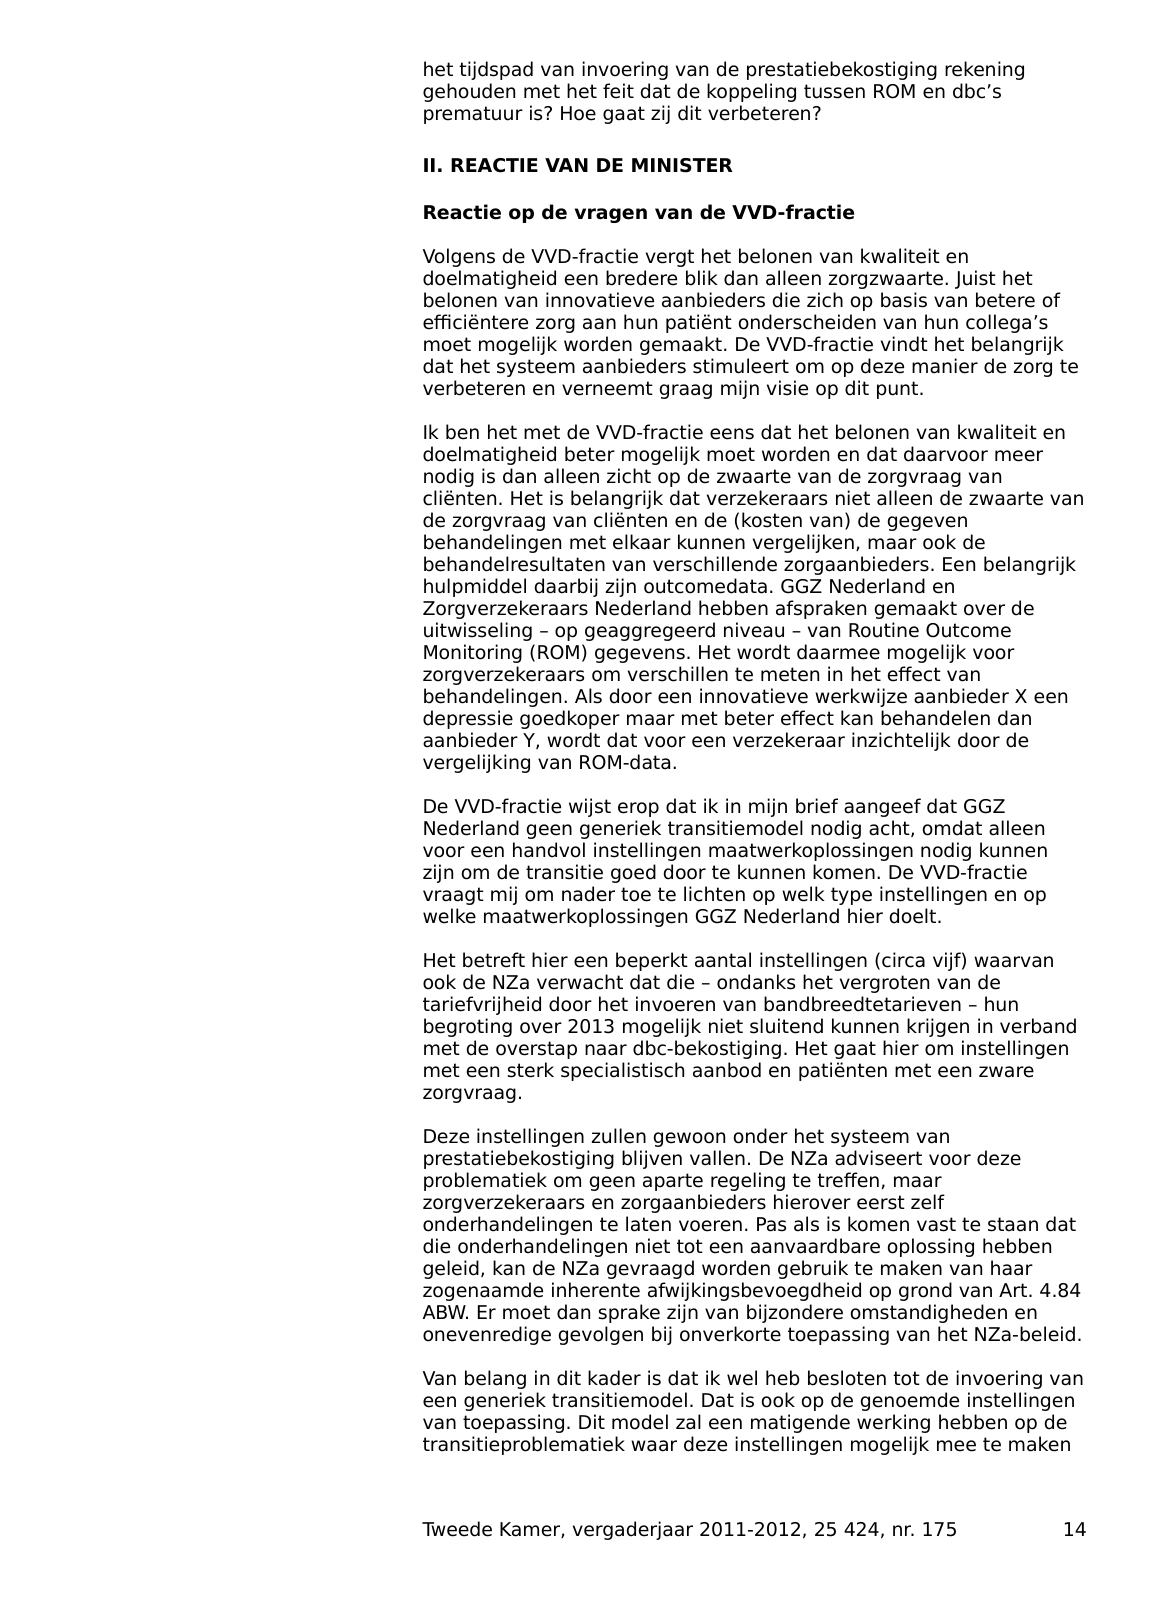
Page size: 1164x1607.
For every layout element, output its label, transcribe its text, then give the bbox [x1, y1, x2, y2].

text Volgens de VVD-fractie vergt het belonen van kwaliteit en doelmatigheid een bredere blik dan alleen zorgzwaarte. Juist het belonen van innovatieve aanbieders die zich op basis van betere of efficiëntere zorg aan hun patiënt onderscheiden van hun collega’s moet mogelijk worden gemaakt. De VVD-fractie vindt het belangrijk dat het systeem aanbieders stimuleert om op deze manier de zorg te verbeteren en verneemt graag mijn visie op dit punt. [422, 246, 1087, 400]
text Het betreft hier een beperkt aantal instellingen (circa vijf) waarvan ook de NZa verwacht dat die – ondanks het vergroten van de tariefvrijheid door het invoeren van bandbreedtetarieven – hun begroting over 2013 mogelijk niet sluitend kunnen krijgen in verband met de overstap naar dbc-bekostiging. Het gaat hier om instellingen met een sterk specialistisch aanbod en patiënten met een zware zorgvraag. [422, 950, 1087, 1104]
text Van belang in dit kader is dat ik wel heb besloten tot de invoering van een generiek transitiemodel. Dat is ook op de genoemde instellingen van toepassing. Dit model zal een matigende werking hebben op de transitieproblematiek waar deze instellingen mogelijk mee te maken [422, 1368, 1087, 1456]
text Deze instellingen zullen gewoon onder het systeem van prestatiebekostiging blijven vallen. De NZa adviseert voor deze problematiek om geen aparte regeling te treffen, maar zorgverzekeraars en zorgaanbieders hierover eerst zelf onderhandelingen te laten voeren. Pas als is komen vast te staan dat die onderhandelingen niet tot een aanvaardbare oplossing hebben geleid, kan de NZa gevraagd worden gebruik te maken van haar zogenaamde inherente afwijkingsbevoegdheid op grond van Art. 4.84 ABW. Er moet dan sprake zijn van bijzondere omstandigheden en onevenredige gevolgen bij onverkorte toepassing van het NZa-beleid. [422, 1126, 1087, 1346]
subtitle II. REACTIE VAN DE MINISTER [422, 155, 1087, 177]
subtitle Reactie op de vragen van de VVD-fractie [422, 202, 1087, 224]
text Ik ben het met de VVD-fractie eens dat het belonen van kwaliteit en doelmatigheid beter mogelijk moet worden en dat daarvoor meer nodig is dan alleen zicht op de zwaarte van de zorgvraag van cliënten. Het is belangrijk dat verzekeraars niet alleen de zwaarte van de zorgvraag van cliënten en de (kosten van) de gegeven behandelingen met elkaar kunnen vergelijken, maar ook de behandelresultaten van verschillende zorgaanbieders. Een belangrijk hulpmiddel daarbij zijn outcomedata. GGZ Nederland en Zorgverzekeraars Nederland hebben afspraken gemaakt over de uitwisseling – op geaggregeerd niveau – van Routine Outcome Monitoring (ROM) gegevens. Het wordt daarmee mogelijk voor zorgverzekeraars om verschillen te meten in het effect van behandelingen. Als door een innovatieve werkwijze aanbieder X een depressie goedkoper maar met beter effect kan behandelen dan aanbieder Y, wordt dat voor een verzekeraar inzichtelijk door de vergelijking van ROM-data. [422, 422, 1087, 774]
text De VVD-fractie wijst erop dat ik in mijn brief aangeef dat GGZ Nederland geen generiek transitiemodel nodig acht, omdat alleen voor een handvol instellingen maatwerkoplossingen nodig kunnen zijn om de transitie goed door te kunnen komen. De VVD-fractie vraagt mij om nader toe te lichten op welk type instellingen en op welke maatwerkoplossingen GGZ Nederland hier doelt. [422, 796, 1087, 928]
text het tijdspad van invoering van de prestatiebekostiging rekening gehouden met het feit dat de koppeling tussen ROM en dbc’s prematuur is? Hoe gaat zij dit verbeteren? [422, 59, 1087, 125]
